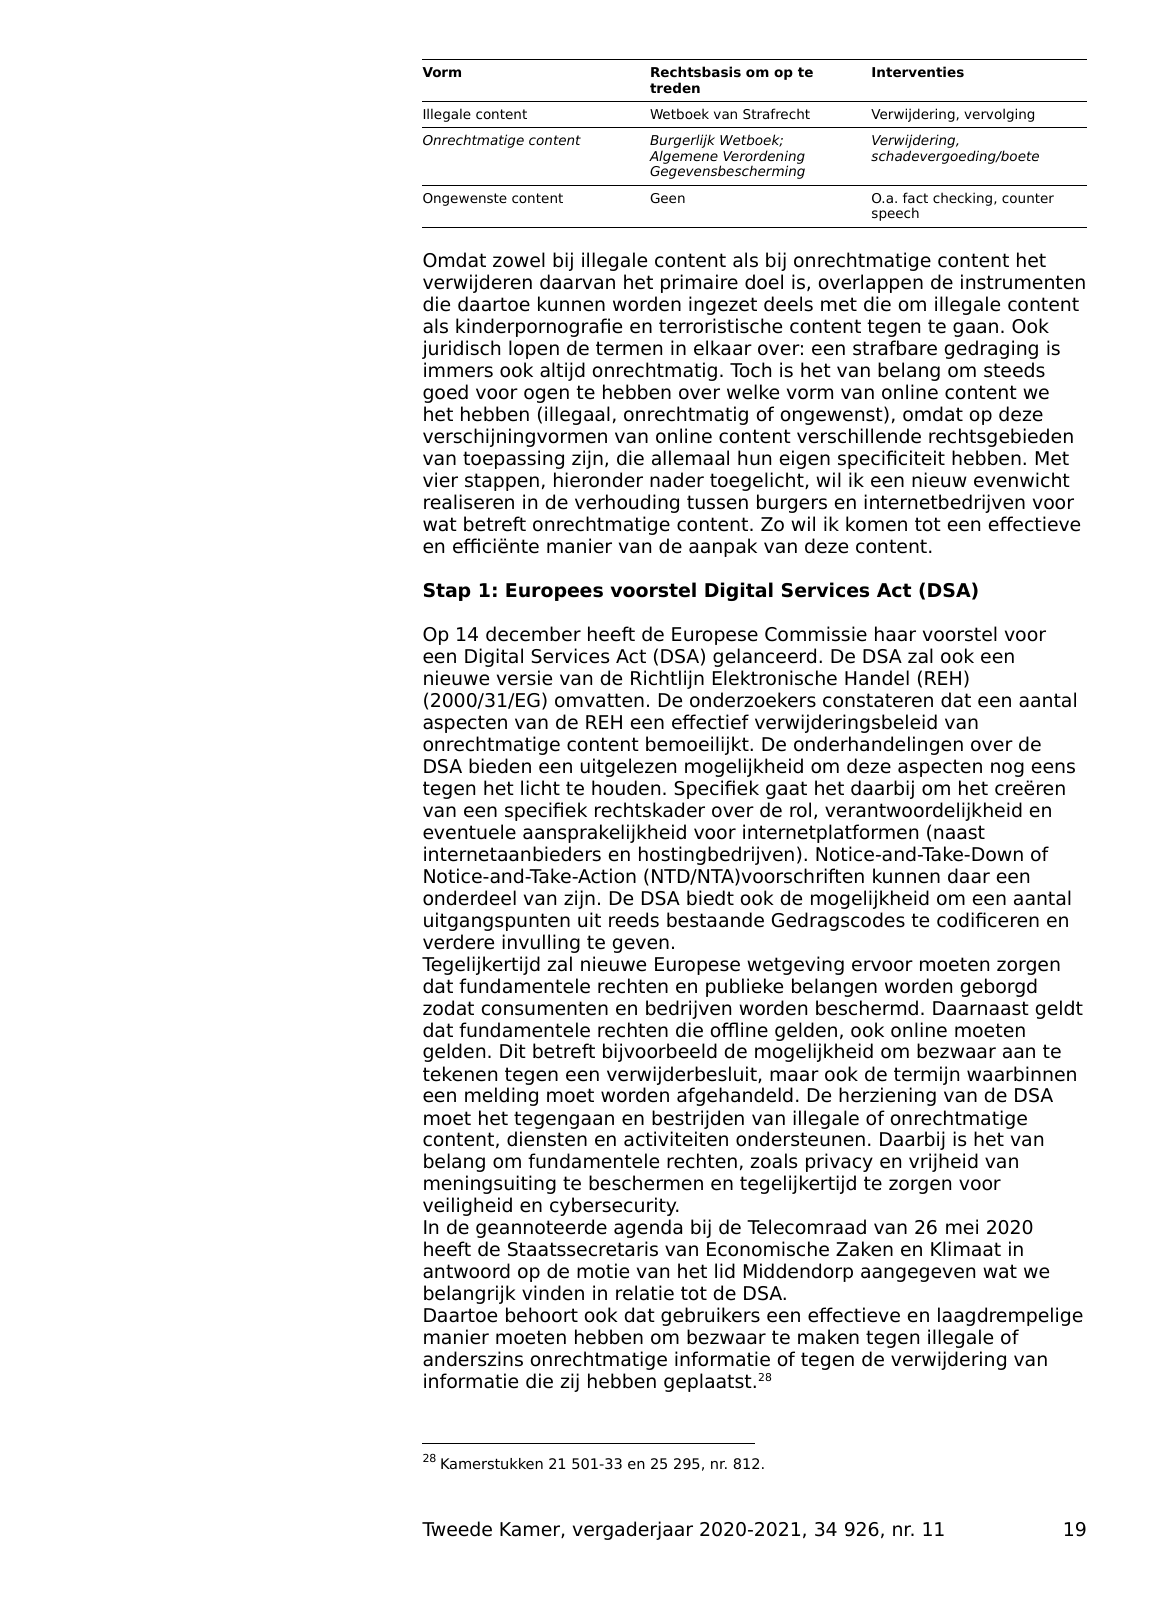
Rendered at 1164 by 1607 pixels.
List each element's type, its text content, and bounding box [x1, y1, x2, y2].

table_cell Ongewenste content [422, 186, 644, 227]
table_cell Verwijdering, vervolging [865, 102, 1087, 127]
subtitle Stap 1: Europees voorstel Digital Services Act (DSA) [422, 580, 1087, 602]
text Daartoe behoort ook dat gebruikers een effectieve en laagdrempelige manier moeten hebben om bezwaar te maken tegen illegale of anderszins onrechtmatige informatie of tegen de verwijdering van informatie die zij hebben geplaatst. [422, 1305, 1087, 1393]
table_cell Onrechtmatige content [422, 128, 644, 185]
table_header Vorm [422, 60, 644, 101]
text Op 14 december heeft de Europese Commissie haar voorstel voor een Digital Services Act (DSA) gelanceerd. De DSA zal ook een nieuwe versie van de Richtlijn Elektronische Handel (REH) (2000/31/EG) omvatten. De onderzoekers constateren dat een aantal aspecten van de REH een effectief verwijderingsbeleid van onrechtmatige content bemoeilijkt. De onderhandelingen over de DSA bieden een uitgelezen mogelijkheid om deze aspecten nog eens tegen het licht te houden. Specifiek gaat het daarbij om het creëren van een specifiek rechtskader over de rol, verantwoordelijkheid en eventuele aansprakelijkheid voor internetplatformen (naast internetaanbieders en hostingbedrijven). Notice-and-Take-Down of Notice-and-Take-Action (NTD/NTA)voorschriften kunnen daar een onderdeel van zijn. De DSA biedt ook de mogelijkheid om een aantal uitgangspunten uit reeds bestaande Gedragscodes te codificeren en verdere invulling te geven. [422, 624, 1087, 953]
text Tegelijkertijd zal nieuwe Europese wetgeving ervoor moeten zorgen dat fundamentele rechten en publieke belangen worden geborgd zodat consumenten en bedrijven worden beschermd. Daarnaast geldt dat fundamentele rechten die offline gelden, ook online moeten gelden. Dit betreft bijvoorbeeld de mogelijkheid om bezwaar aan te tekenen tegen een verwijderbesluit, maar ook de termijn waarbinnen een melding moet worden afgehandeld. De herziening van de DSA moet het tegengaan en bestrijden van illegale of onrechtmatige content, diensten en activiteiten ondersteunen. Daarbij is het van belang om fundamentele rechten, zoals privacy en vrijheid van meningsuiting te beschermen en tegelijkertijd te zorgen voor veiligheid en cybersecurity. [422, 953, 1087, 1217]
table_cell Geen [644, 186, 865, 227]
text In de geannoteerde agenda bij de Telecomraad van 26 mei 2020 heeft de Staatssecretaris van Economische Zaken en Klimaat in antwoord op de motie van het lid Middendorp aangegeven wat we belangrijk vinden in relatie tot de DSA. [422, 1217, 1087, 1305]
table_cell O.a. fact checking, counter speech [865, 186, 1087, 227]
table_cell Wetboek van Strafrecht [644, 102, 865, 127]
table_header Interventies [865, 60, 1087, 101]
text Kamerstukken 21 501-33 en 25 295, nr. 812. [422, 1452, 1087, 1474]
text Omdat zowel bij illegale content als bij onrechtmatige content het verwijderen daarvan het primaire doel is, overlappen de instrumenten die daartoe kunnen worden ingezet deels met die om illegale content als kinderpornografie en terroristische content tegen te gaan. Ook juridisch lopen de termen in elkaar over: een strafbare gedraging is immers ook altijd onrechtmatig. Toch is het van belang om steeds goed voor ogen te hebben over welke vorm van online content we het hebben (illegaal, onrechtmatig of ongewenst), omdat op deze verschijningvormen van online content verschillende rechtsgebieden van toepassing zijn, die allemaal hun eigen specificiteit hebben. Met vier stappen, hieronder nader toegelicht, wil ik een nieuw evenwicht realiseren in de verhouding tussen burgers en internetbedrijven voor wat betreft onrechtmatige content. Zo wil ik komen tot een effectieve en efficiënte manier van de aanpak van deze content. [422, 250, 1087, 557]
table_cell Verwijdering, schadevergoeding/boete [865, 128, 1087, 185]
table_header Rechtsbasis om op te treden [644, 60, 865, 101]
table_cell Burgerlijk Wetboek; Algemene Verordening Gegevensbescherming [644, 128, 865, 185]
table_cell Illegale content [422, 102, 644, 127]
